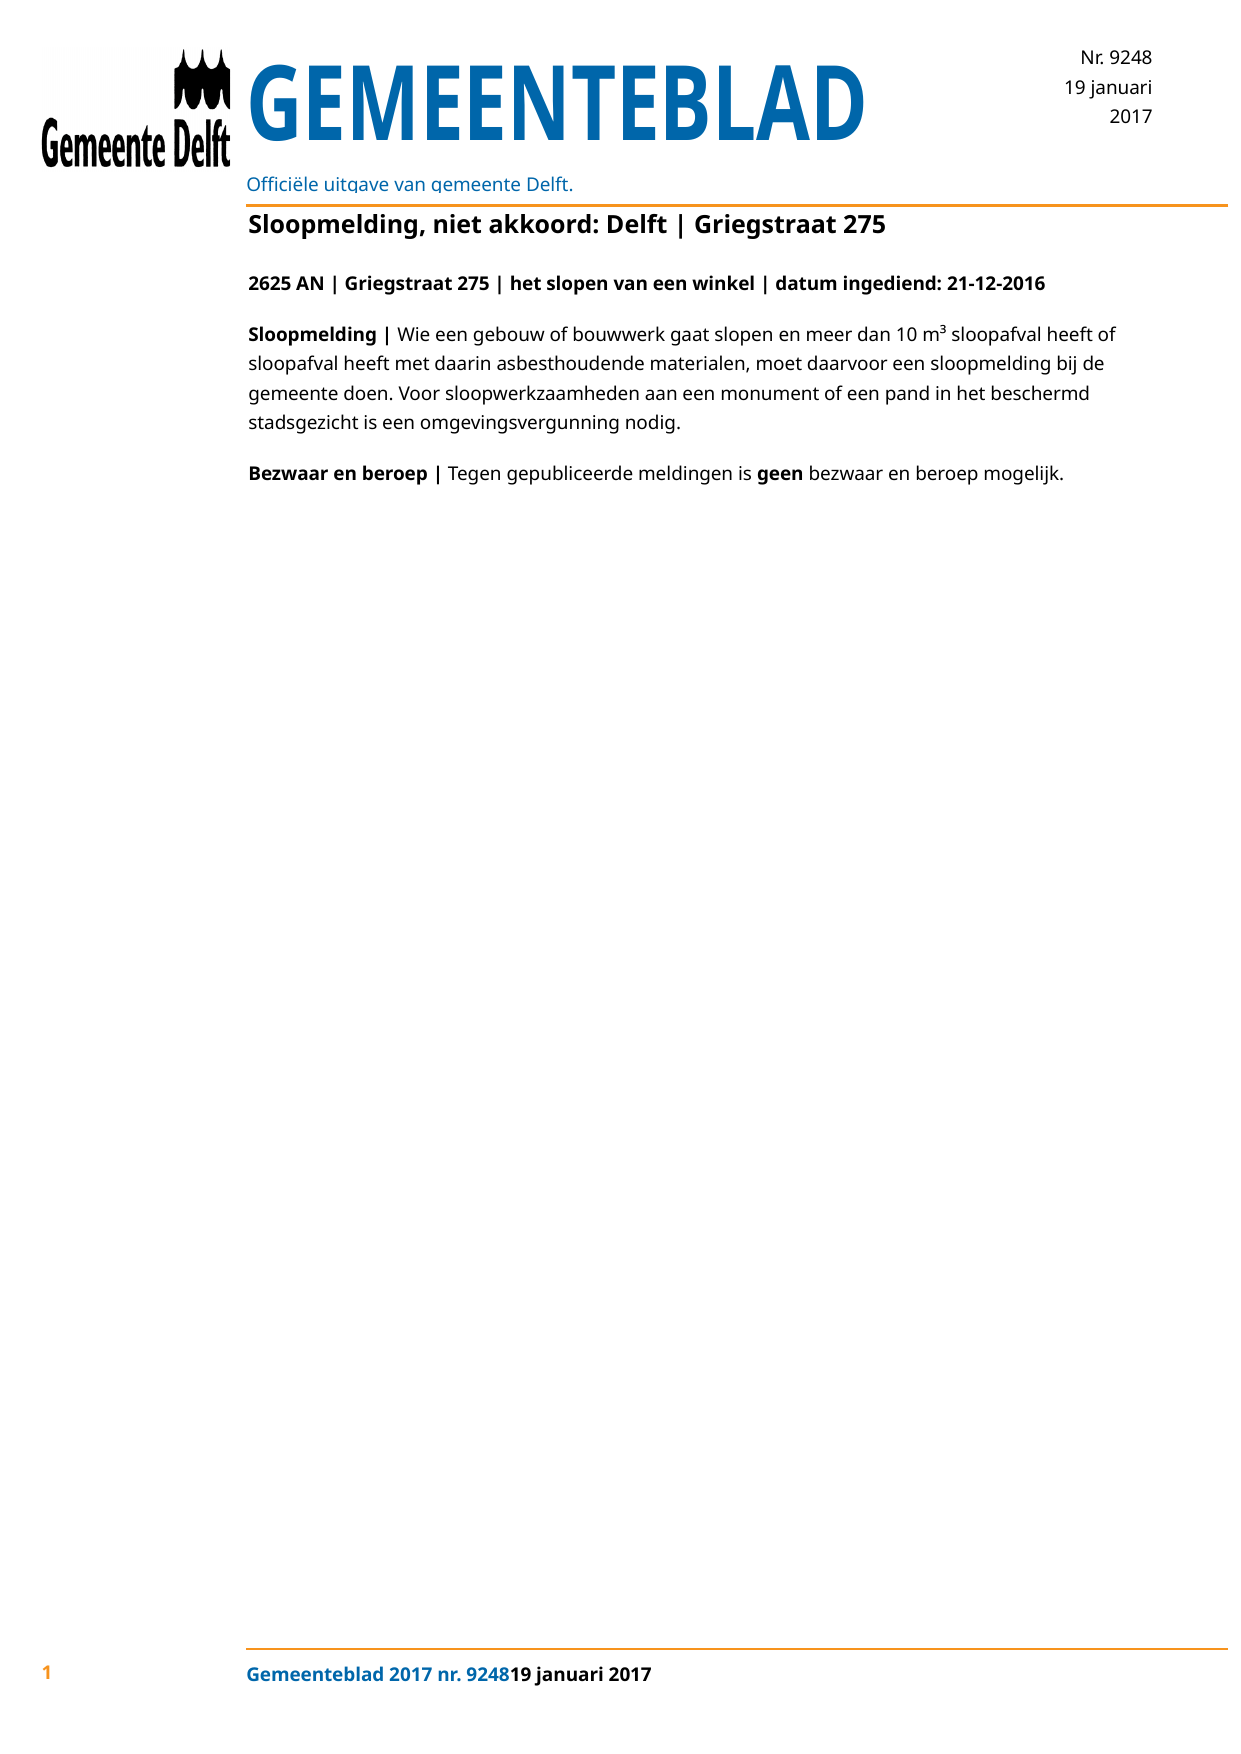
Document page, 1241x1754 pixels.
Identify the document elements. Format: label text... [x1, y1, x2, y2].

text Bezwaar en beroep | Tegen gepubliceerde meldingen is geen bezwaar en beroep mogelijk. [248, 460, 1152, 486]
text Sloopmelding, niet akkoord: Delft | Griegstraat 275 [248, 207, 1152, 241]
text 2625 AN | Griegstraat 275 | het slopen van een winkel | datum ingediend: 21-12-2016 [248, 270, 1152, 296]
text Sloopmelding | Wie een gebouw of bouwwerk gaat slopen en meer dan 10 m³ sloopafval heeft of sloopafval heeft met daarin asbesthoudende materialen, moet daarvoor een sloopmelding bij de gemeente doen. Voor sloopwerkzaamheden aan een monument of een pand in het beschermd stadsgezicht is een omgevingsvergunning nodig. [248, 321, 1152, 435]
picture [41, 47, 231, 172]
